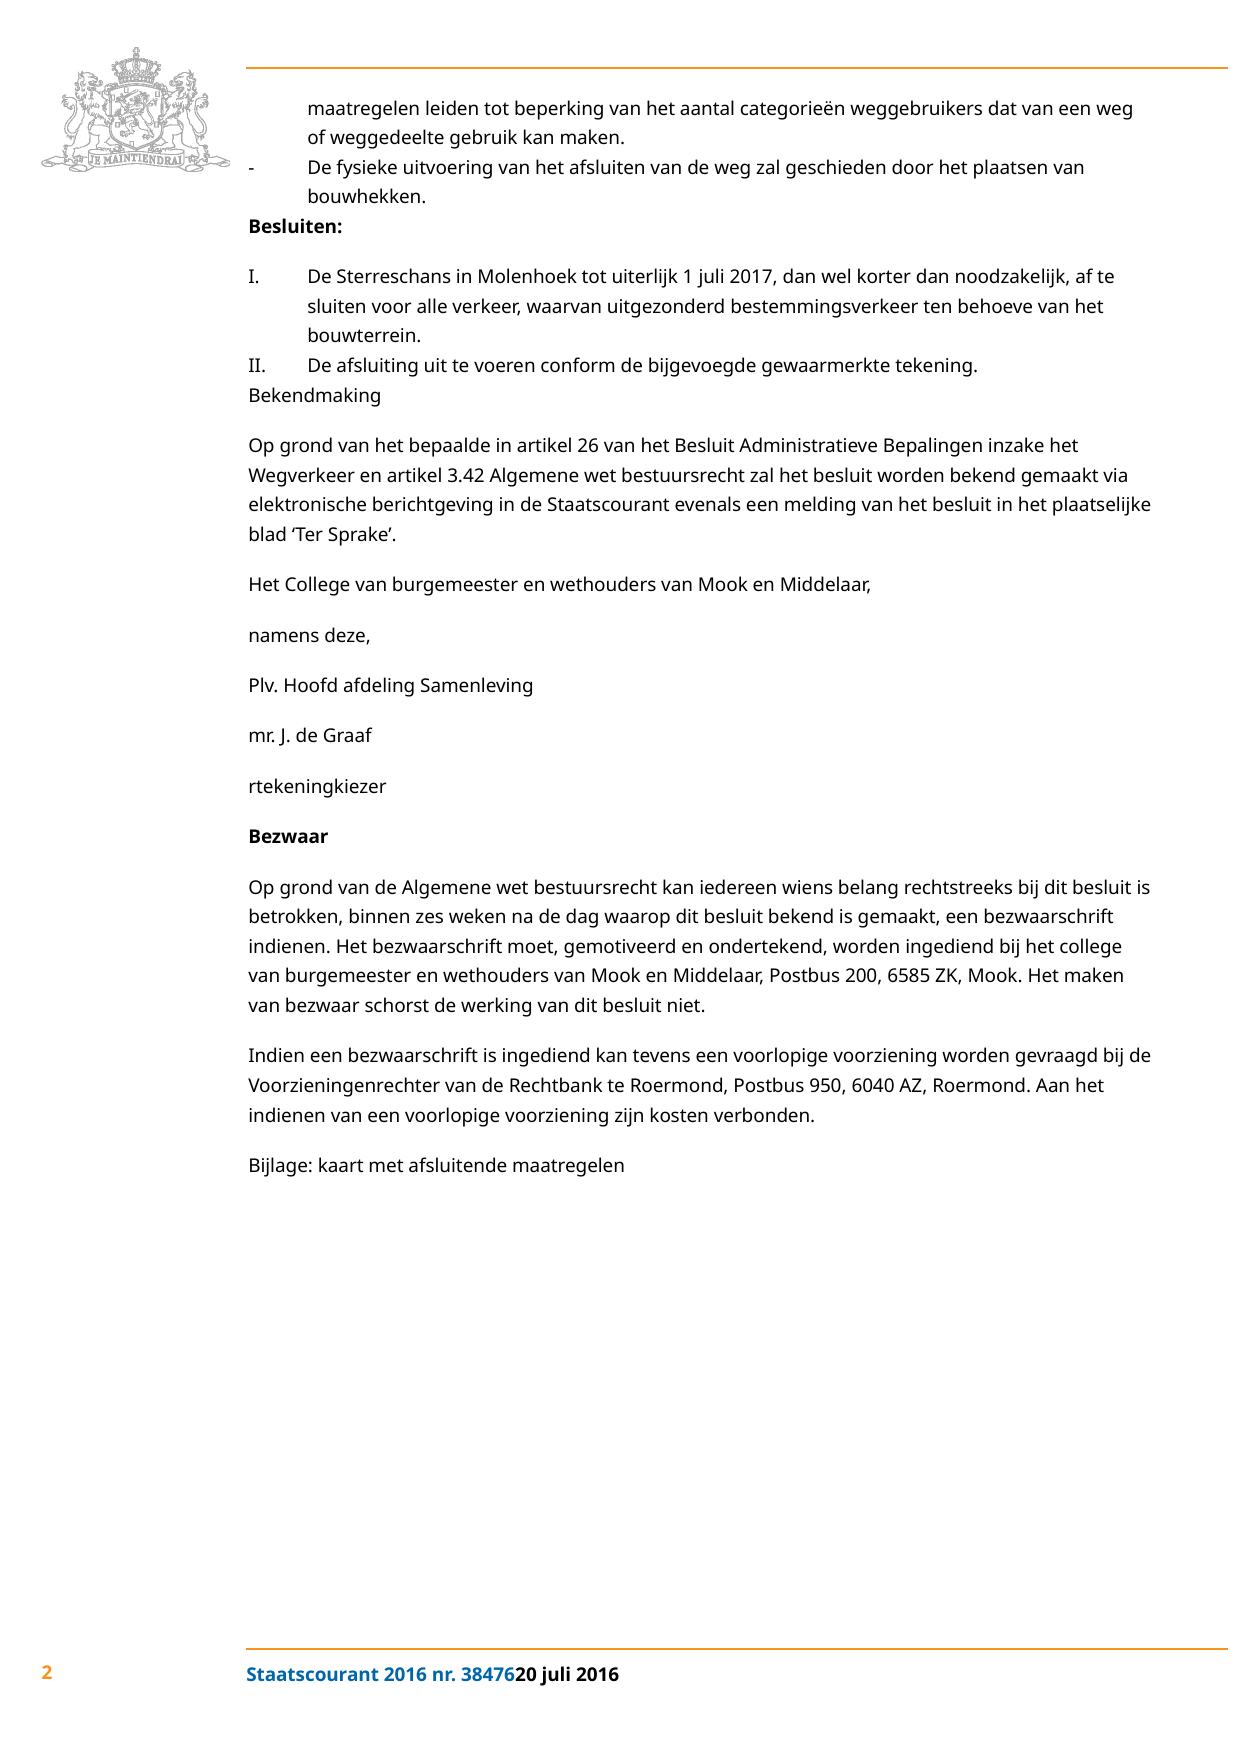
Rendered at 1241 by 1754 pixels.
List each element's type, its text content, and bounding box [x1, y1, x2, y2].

text Bijlage: kaart met afsluitende maatregelen [248, 1152, 1152, 1178]
text Op grond van het bepaalde in artikel 26 van het Besluit Administratieve Bepalingen inzake het Wegverkeer en artikel 3.42 Algemene wet bestuursrecht zal het besluit worden bekend gemaakt via elektronische berichtgeving in de Staatscourant evenals een melding van het besluit in het plaatselijke blad ‘Ter Sprake’. [248, 432, 1152, 547]
text namens deze, [248, 622, 1152, 648]
text mr. J. de Graaf [248, 723, 1152, 748]
text Indien een bezwaarschrift is ingediend kan tevens een voorlopige voorziening worden gevraagd bij de Voorzieningenrechter van de Rechtbank te Roermond, Postbus 950, 6040 AZ, Roermond. Aan het indienen van een voorlopige voorziening zijn kosten verbonden. [248, 1043, 1152, 1128]
text Besluiten: [248, 213, 1152, 239]
text rtekeningkiezer [248, 773, 1152, 799]
list De Sterreschans in Molenhoek tot uiterlijk 1 juli 2017, dan wel korter dan noodzakelijk, af te sluiten voor alle verkeer, waarvan uitgezonderd bestemmingsverkeer ten behoeve van het bouwterrein. [248, 263, 1152, 348]
list De afsluiting uit te voeren conform de bijgevoegde gewaarmerkte tekening. [248, 352, 1152, 378]
list maatregelen leiden tot beperking van het aantal categorieën weggebruikers dat van een weg of weggedeelte gebruik kan maken. [248, 95, 1152, 150]
text Plv. Hoofd afdeling Samenleving [248, 672, 1152, 698]
text Het College van burgemeester en wethouders van Mook en Middelaar, [248, 571, 1152, 597]
text Bezwaar [248, 823, 1152, 849]
list De fysieke uitvoering van het afsluiten van de weg zal geschieden door het plaatsen van bouwhekken. [248, 154, 1152, 209]
text Op grond van de Algemene wet bestuursrecht kan iedereen wiens belang rechtstreeks bij dit besluit is betrokken, binnen zes weken na de dag waarop dit besluit bekend is gemaakt, een bezwaarschrift indienen. Het bezwaarschrift moet, gemotiveerd en ondertekend, worden ingediend bij het college van burgemeester en wethouders van Mook en Middelaar, Postbus 200, 6585 ZK, Mook. Het maken van bezwaar schorst de werking van dit besluit niet. [248, 874, 1152, 1018]
text Bekendmaking [248, 382, 1152, 408]
picture [41, 47, 231, 172]
